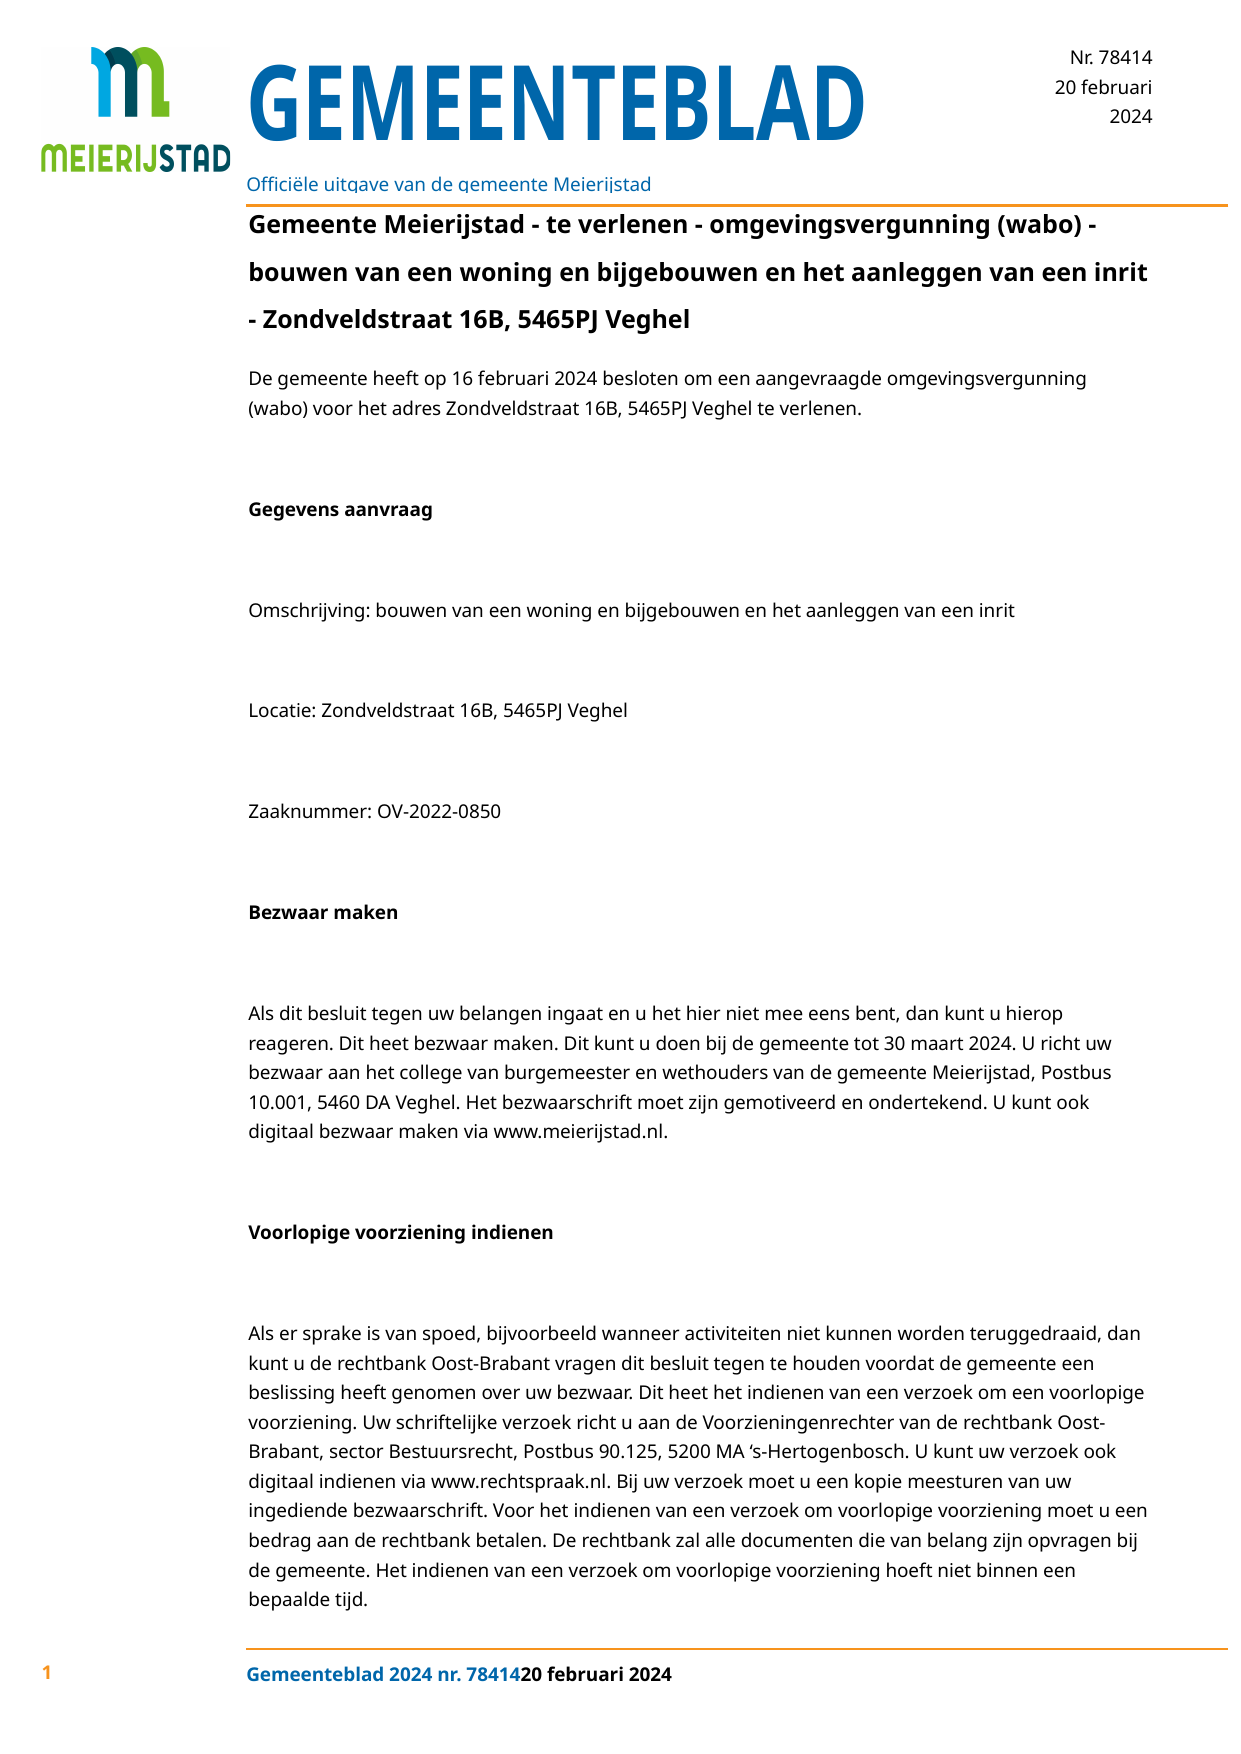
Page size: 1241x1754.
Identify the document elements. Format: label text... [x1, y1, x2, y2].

text Als dit besluit tegen uw belangen ingaat en u het hier niet mee eens bent, dan kunt u hierop reageren. Dit heet bezwaar maken. Dit kunt u doen bij de gemeente tot 30 maart 2024. U richt uw bezwaar aan het college van burgemeester en wethouders van de gemeente Meierijstad, Postbus 10.001, 5460 DA Veghel. Het bezwaarschrift moet zijn gemotiveerd en ondertekend. U kunt ook digitaal bezwaar maken via www.meierijstad.nl. [248, 1000, 1152, 1144]
text Voorlopige voorziening indienen [248, 1219, 1152, 1245]
text Gegevens aanvraag [248, 496, 1152, 522]
text Zaaknummer: OV-2022-0850 [248, 798, 1152, 824]
picture [41, 47, 231, 172]
text De gemeente heeft op 16 februari 2024 besloten om een aangevraagde omgevingsvergunning (wabo) voor het adres Zondveldstraat 16B, 5465PJ Veghel te verlenen. [248, 366, 1152, 421]
text Omschrijving: bouwen van een woning en bijgebouwen en het aanleggen van een inrit [248, 597, 1152, 622]
text Bezwaar maken [248, 899, 1152, 925]
text Als er sprake is van spoed, bijvoorbeeld wanneer activiteiten niet kunnen worden teruggedraaid, dan kunt u de rechtbank Oost-Brabant vragen dit besluit tegen te houden voordat de gemeente een beslissing heeft genomen over uw bezwaar. Dit heet het indienen van een verzoek om een voorlopige voorziening. Uw schriftelijke verzoek richt u aan de Voorzieningenrechter van de rechtbank Oost-Brabant, sector Bestuursrecht, Postbus 90.125, 5200 MA ‘s-Hertogenbosch. U kunt uw verzoek ook digitaal indienen via www.rechtspraak.nl. Bij uw verzoek moet u een kopie meesturen van uw ingediende bezwaarschrift. Voor het indienen van een verzoek om voorlopige voorziening moet u een bedrag aan de rechtbank betalen. De rechtbank zal alle documenten die van belang zijn opvragen bij de gemeente. Het indienen van een verzoek om voorlopige voorziening hoeft niet binnen een bepaalde tijd. [248, 1320, 1152, 1612]
text Locatie: Zondveldstraat 16B, 5465PJ Veghel [248, 698, 1152, 723]
text Gemeente Meierijstad - te verlenen - omgevingsvergunning (wabo) - bouwen van een woning en bijgebouwen en het aanleggen van een inrit - Zondveldstraat 16B, 5465PJ Veghel [248, 207, 1152, 336]
